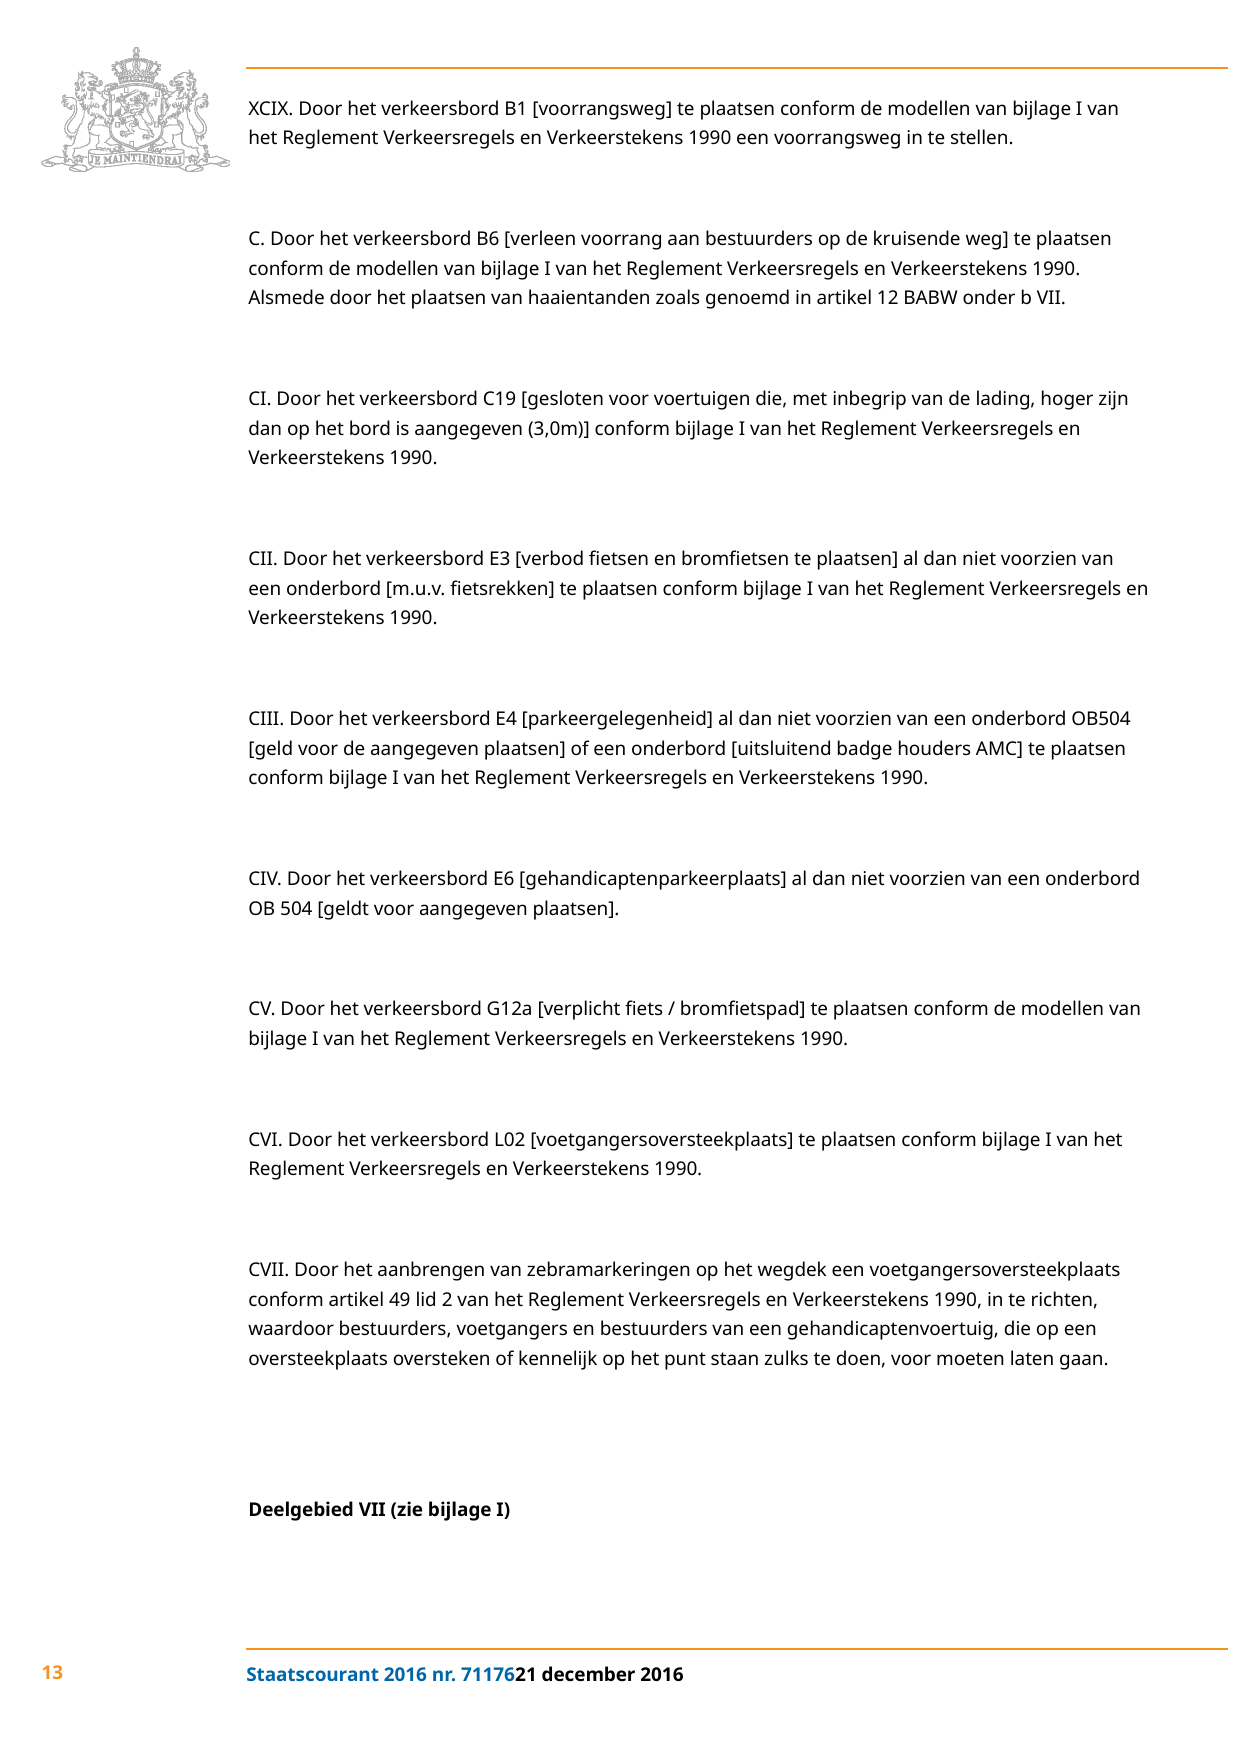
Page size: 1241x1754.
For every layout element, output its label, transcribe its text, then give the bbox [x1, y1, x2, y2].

text C. Door het verkeersbord B6 [verleen voorrang aan bestuurders op de kruisende weg] te plaatsen conform de modellen van bijlage I van het Reglement Verkeersregels en Verkeerstekens 1990. Alsmede door het plaatsen van haaientanden zoals genoemd in artikel 12 BABW onder b VII. [248, 225, 1152, 310]
text XCIX. Door het verkeersbord B1 [voorrangsweg] te plaatsen conform de modellen van bijlage I van het Reglement Verkeersregels en Verkeerstekens 1990 een voorrangsweg in te stellen. [248, 95, 1152, 150]
text CVI. Door het verkeersbord L02 [voetgangersoversteekplaats] te plaatsen conform bijlage I van het Reglement Verkeersregels en Verkeerstekens 1990. [248, 1126, 1152, 1181]
text CIV. Door het verkeersbord E6 [gehandicaptenparkeerplaats] al dan niet voorzien van een onderbord OB 504 [geldt voor aangegeven plaatsen]. [248, 865, 1152, 921]
text CVII. Door het aanbrengen van zebramarkeringen op het wegdek een voetgangersoversteekplaats conform artikel 49 lid 2 van het Reglement Verkeersregels en Verkeerstekens 1990, in te richten, waardoor bestuurders, voetgangers en bestuurders van een gehandicaptenvoertuig, die op een oversteekplaats oversteken of kennelijk op het punt staan zulks te doen, voor moeten laten gaan. [248, 1256, 1152, 1371]
text CII. Door het verkeersbord E3 [verbod fietsen en bromfietsen te plaatsen] al dan niet voorzien van een onderbord [m.u.v. fietsrekken] te plaatsen conform bijlage I van het Reglement Verkeersregels en Verkeerstekens 1990. [248, 545, 1152, 630]
text CI. Door het verkeersbord C19 [gesloten voor voertuigen die, met inbegrip van de lading, hoger zijn dan op het bord is aangegeven (3,0m)] conform bijlage I van het Reglement Verkeersregels en Verkeerstekens 1990. [248, 385, 1152, 470]
text Deelgebied VII (zie bijlage I) [248, 1496, 1152, 1522]
text CIII. Door het verkeersbord E4 [parkeergelegenheid] al dan niet voorzien van een onderbord OB504 [geld voor de aangegeven plaatsen] of een onderbord [uitsluitend badge houders AMC] te plaatsen conform bijlage I van het Reglement Verkeersregels en Verkeerstekens 1990. [248, 705, 1152, 790]
picture [41, 47, 231, 172]
text CV. Door het verkeersbord G12a [verplicht fiets / bromfietspad] te plaatsen conform de modellen van bijlage I van het Reglement Verkeersregels en Verkeerstekens 1990. [248, 996, 1152, 1051]
